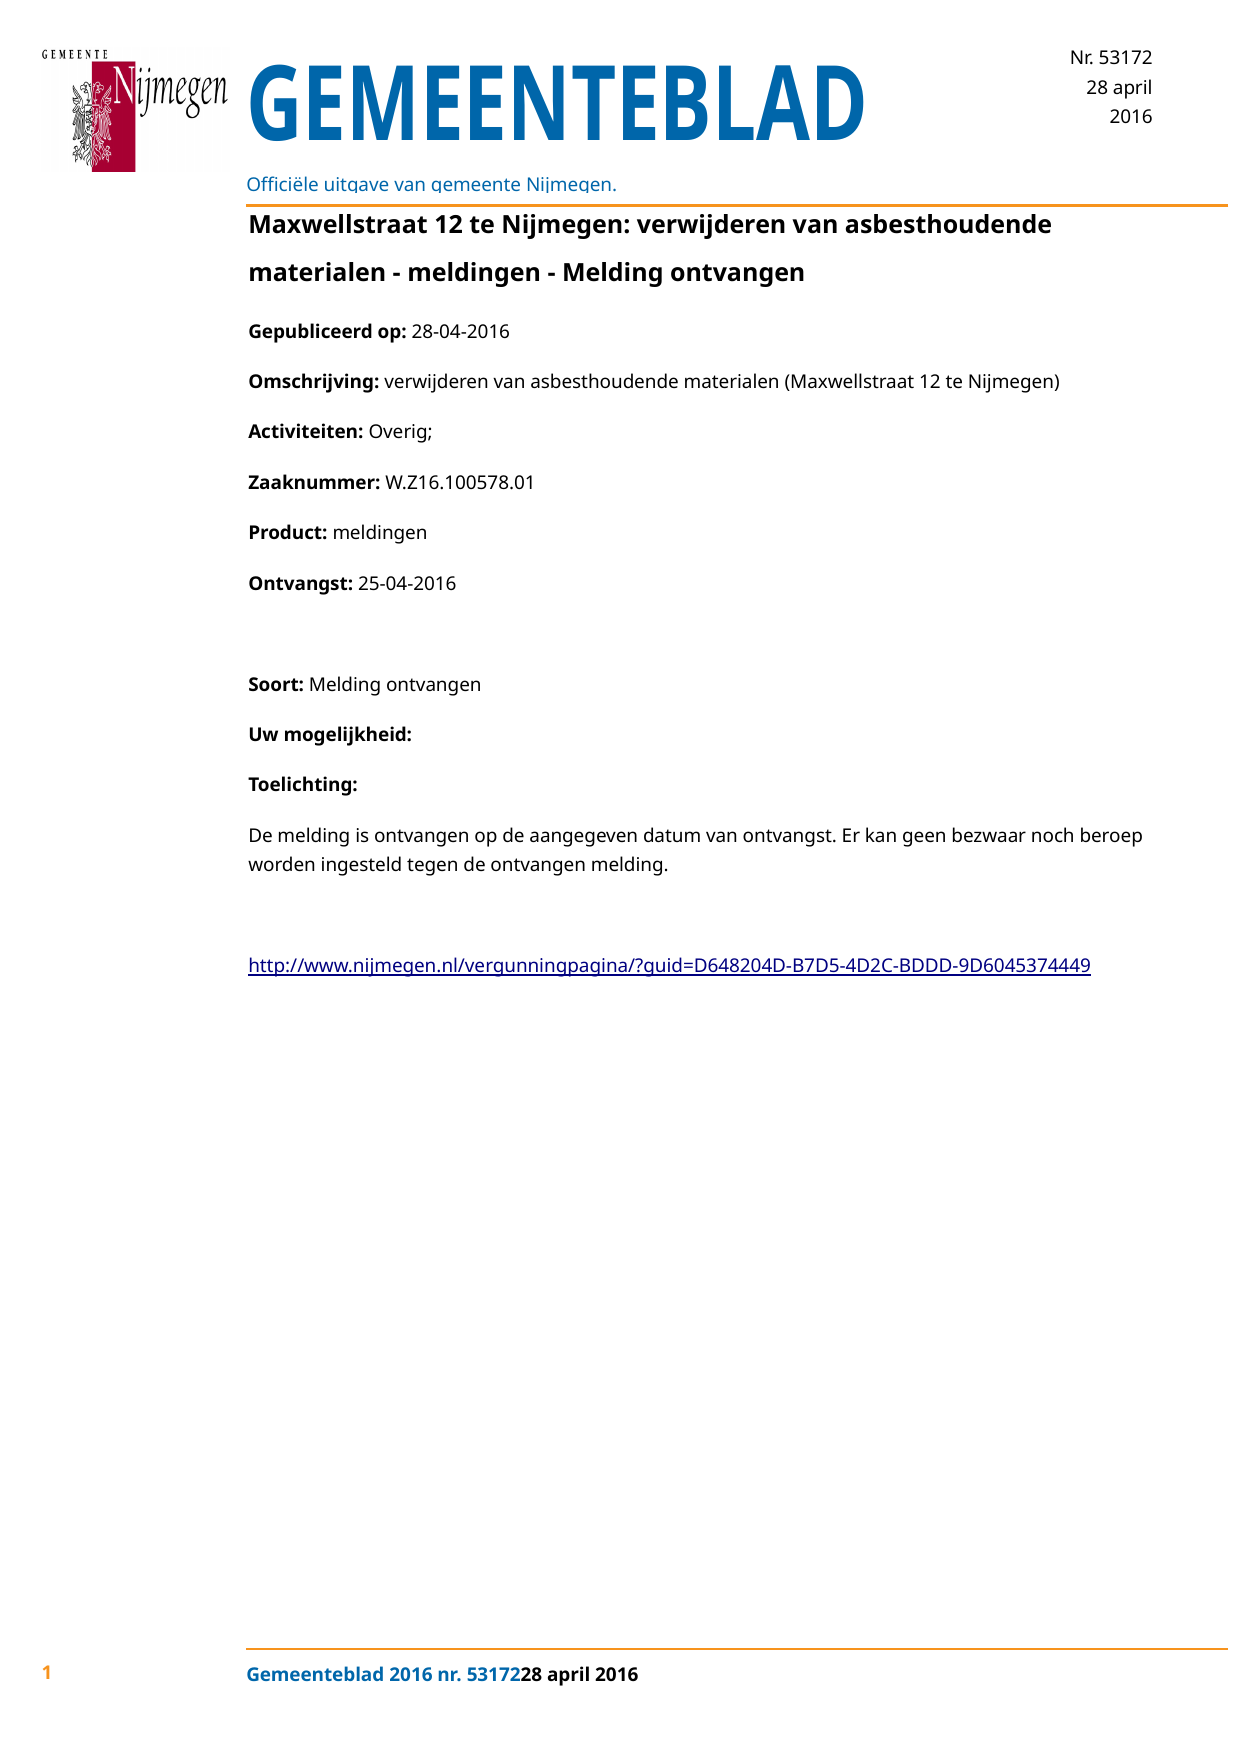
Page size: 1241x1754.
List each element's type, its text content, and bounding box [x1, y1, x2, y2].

text http://www.nijmegen.nl/vergunningpagina/?guid=D648204D-B7D5-4D2C-BDDD-9D6045374449 [248, 952, 1152, 978]
text Maxwellstraat 12 te Nijmegen: verwijderen van asbesthoudende materialen - meldingen - Melding ontvangen [248, 207, 1152, 288]
text Zaaknummer: W.Z16.100578.01 [248, 469, 1152, 495]
text Product: meldingen [248, 519, 1152, 545]
text Activiteiten: Overig; [248, 419, 1152, 444]
text Soort: Melding ontvangen [248, 671, 1152, 697]
text Toelichting: [248, 772, 1152, 797]
text Ontvangst: 25-04-2016 [248, 570, 1152, 596]
text Gepubliceerd op: 28-04-2016 [248, 318, 1152, 344]
text De melding is ontvangen op de aangegeven datum van ontvangst. Er kan geen bezwaar noch beroep worden ingesteld tegen de ontvangen melding. [248, 822, 1152, 877]
text Uw mogelijkheid: [248, 721, 1152, 747]
picture [41, 47, 231, 172]
text Omschrijving: verwijderen van asbesthoudende materialen (Maxwellstraat 12 te Nijmegen) [248, 368, 1152, 394]
